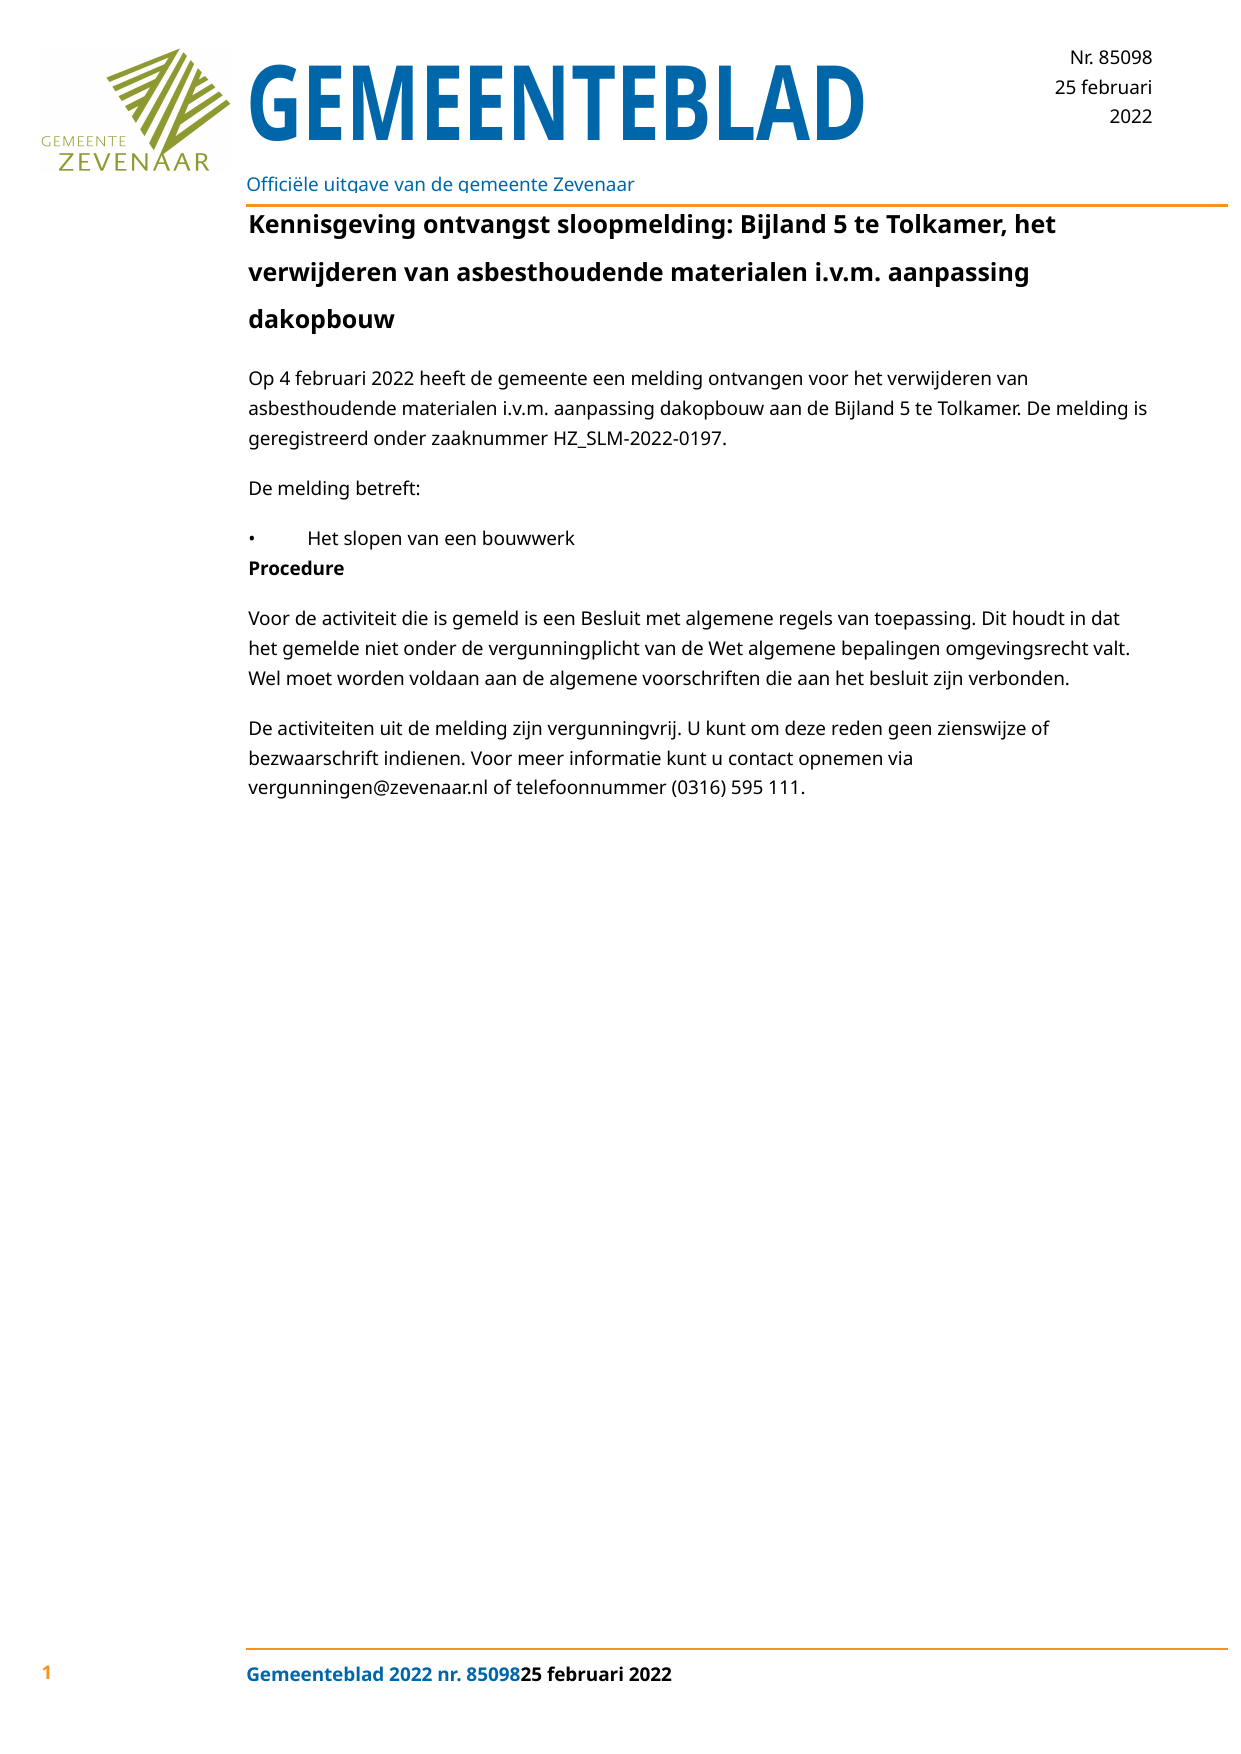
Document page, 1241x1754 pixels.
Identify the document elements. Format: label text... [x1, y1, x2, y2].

list Het slopen van een bouwwerk [248, 526, 1152, 551]
text De activiteiten uit de melding zijn vergunningvrij. U kunt om deze reden geen zienswijze of bezwaarschrift indienen. Voor meer informatie kunt u contact opnemen via vergunningen@zevenaar.nl of telefoonnummer (0316) 595 111. [248, 715, 1152, 800]
text De melding betreft: [248, 475, 1152, 501]
text Voor de activiteit die is gemeld is een Besluit met algemene regels van toepassing. Dit houdt in dat het gemelde niet onder de vergunningplicht van de Wet algemene bepalingen omgevingsrecht valt. Wel moet worden voldaan aan de algemene voorschriften die aan het besluit zijn verbonden. [248, 606, 1152, 690]
picture [41, 47, 231, 172]
text Kennisgeving ontvangst sloopmelding: Bijland 5 te Tolkamer, het verwijderen van asbesthoudende materialen i.v.m. aanpassing dakopbouw [248, 207, 1152, 336]
text Procedure [248, 555, 1152, 581]
text Op 4 februari 2022 heeft de gemeente een melding ontvangen voor het verwijderen van asbesthoudende materialen i.v.m. aanpassing dakopbouw aan de Bijland 5 te Tolkamer. De melding is geregistreerd onder zaaknummer HZ_SLM-2022-0197. [248, 366, 1152, 450]
